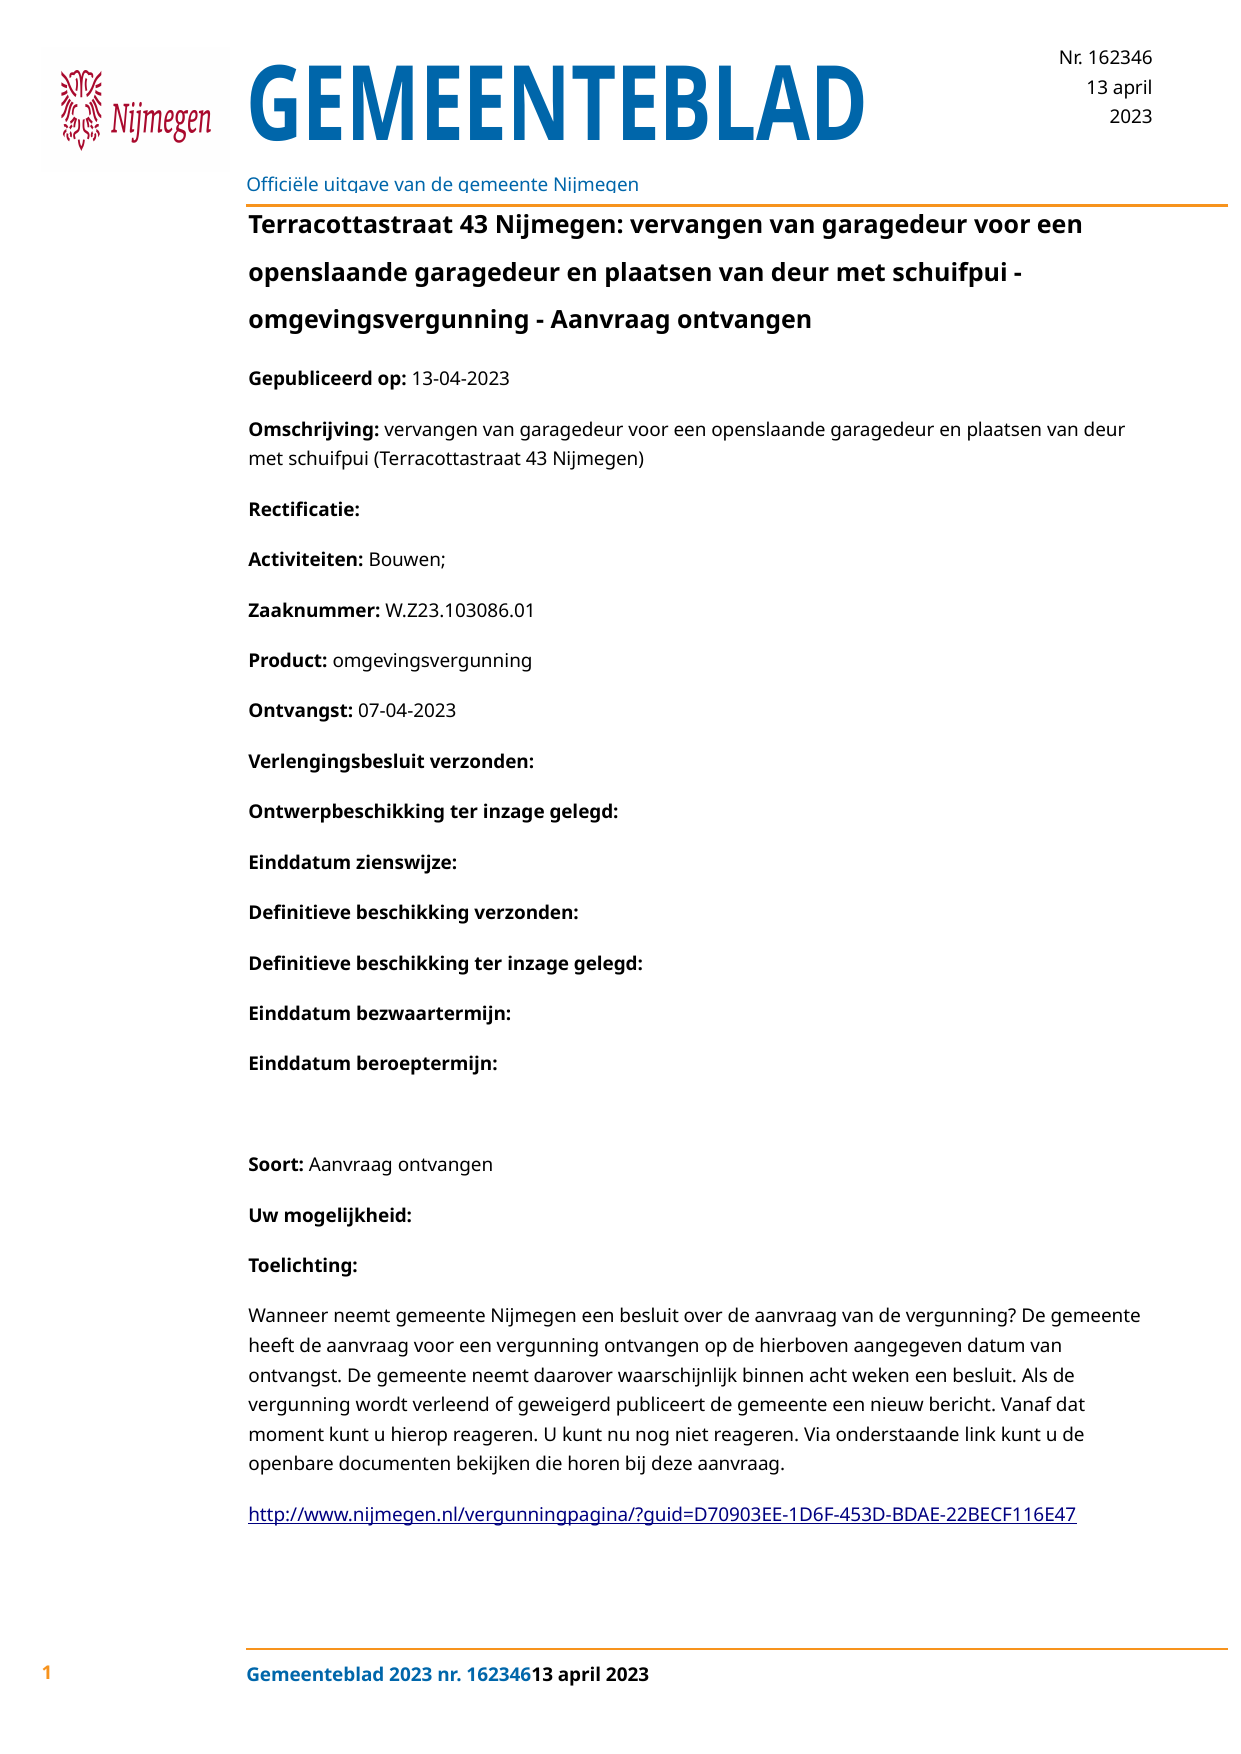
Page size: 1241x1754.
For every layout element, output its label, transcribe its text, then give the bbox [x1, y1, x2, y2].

text Ontvangst: 07-04-2023 [248, 698, 1152, 723]
text Definitieve beschikking ter inzage gelegd: [248, 950, 1152, 975]
text Soort: Aanvraag ontvangen [248, 1151, 1152, 1177]
text Einddatum beroeptermijn: [248, 1051, 1152, 1076]
text Omschrijving: vervangen van garagedeur voor een openslaande garagedeur en plaatsen van deur met schuifpui (Terracottastraat 43 Nijmegen) [248, 416, 1152, 471]
text Uw mogelijkheid: [248, 1202, 1152, 1227]
text Ontwerpbeschikking ter inzage gelegd: [248, 798, 1152, 824]
text http://www.nijmegen.nl/vergunningpagina/?guid=D70903EE-1D6F-453D-BDAE-22BECF116E47 [248, 1501, 1152, 1527]
text Verlengingsbesluit verzonden: [248, 748, 1152, 774]
picture [41, 47, 231, 172]
text Definitieve beschikking verzonden: [248, 899, 1152, 925]
text Wanneer neemt gemeente Nijmegen een besluit over de aanvraag van de vergunning? De gemeente heeft de aanvraag voor een vergunning ontvangen op de hierboven aangegeven datum van ontvangst. De gemeente neemt daarover waarschijnlijk binnen acht weken een besluit. Als de vergunning wordt verleend of geweigerd publiceert de gemeente een nieuw bericht. Vanaf dat moment kunt u hierop reageren. U kunt nu nog niet reageren. Via onderstaande link kunt u de openbare documenten bekijken die horen bij deze aanvraag. [248, 1303, 1152, 1476]
text Toelichting: [248, 1252, 1152, 1278]
text Einddatum zienswijze: [248, 849, 1152, 874]
text Gepubliceerd op: 13-04-2023 [248, 366, 1152, 391]
text Product: omgevingsvergunning [248, 647, 1152, 673]
text Terracottastraat 43 Nijmegen: vervangen van garagedeur voor een openslaande garagedeur en plaatsen van deur met schuifpui - omgevingsvergunning - Aanvraag ontvangen [248, 207, 1152, 336]
text Zaaknummer: W.Z23.103086.01 [248, 597, 1152, 622]
text Rectificatie: [248, 496, 1152, 522]
text Einddatum bezwaartermijn: [248, 1000, 1152, 1026]
text Activiteiten: Bouwen; [248, 546, 1152, 572]
